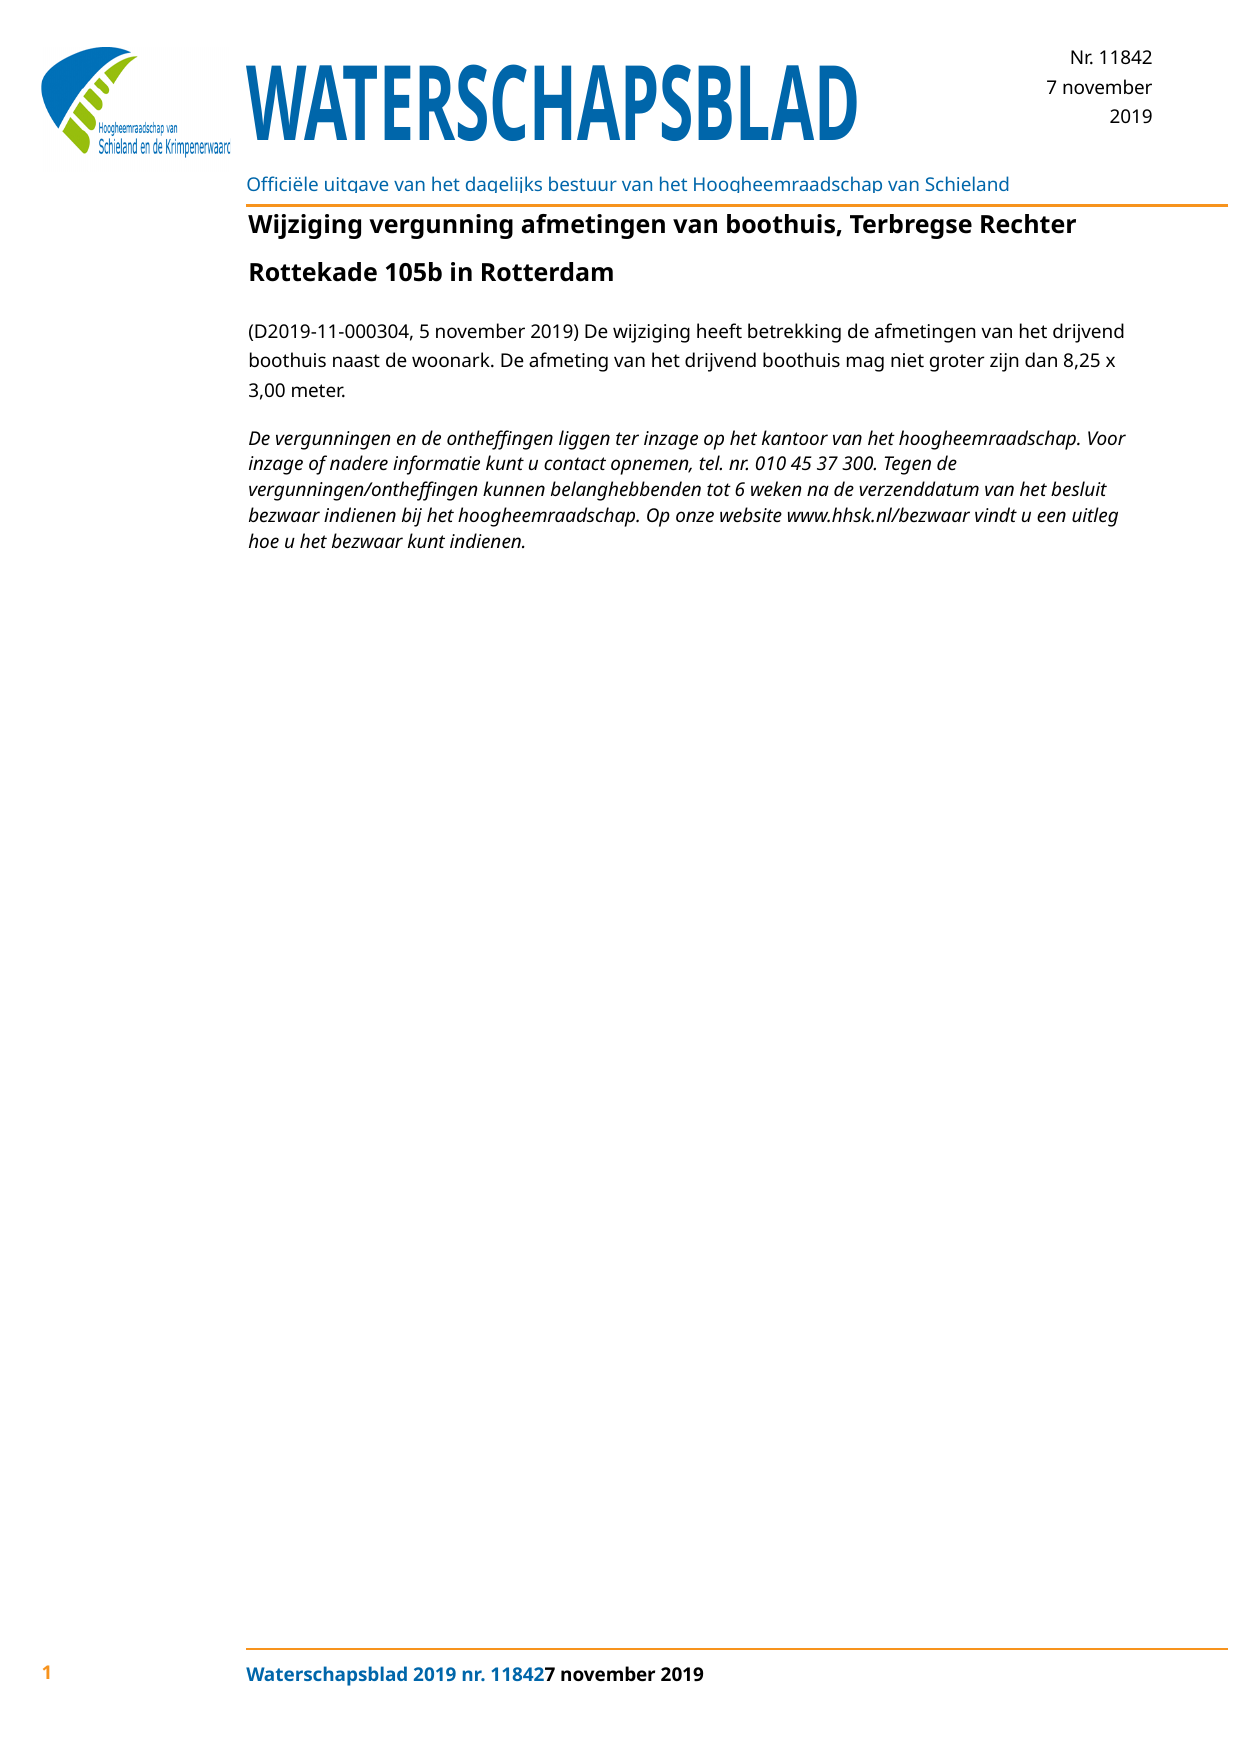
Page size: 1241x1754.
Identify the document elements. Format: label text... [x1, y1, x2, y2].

text Wijziging vergunning afmetingen van boothuis, Terbregse Rechter Rottekade 105b in Rotterdam [248, 207, 1152, 288]
text De vergunningen en de ontheffingen liggen ter inzage op het kantoor van het hoogheemraadschap. Voor inzage of nadere informatie kunt u contact opnemen, tel. nr. 010 45 37 300. Tegen de vergunningen/ontheffingen kunnen belanghebbenden tot 6 weken na de verzenddatum van het besluit bezwaar indienen bij het hoogheemraadschap. Op onze website www.hhsk.nl/bezwaar vindt u een uitleg hoe u het bezwaar kunt indienen. [248, 425, 1152, 553]
picture [41, 47, 231, 172]
text (D2019-11-000304, 5 november 2019) De wijziging heeft betrekking de afmetingen van het drijvend boothuis naast de woonark. De afmeting van het drijvend boothuis mag niet groter zijn dan 8,25 x 3,00 meter. [248, 318, 1152, 403]
